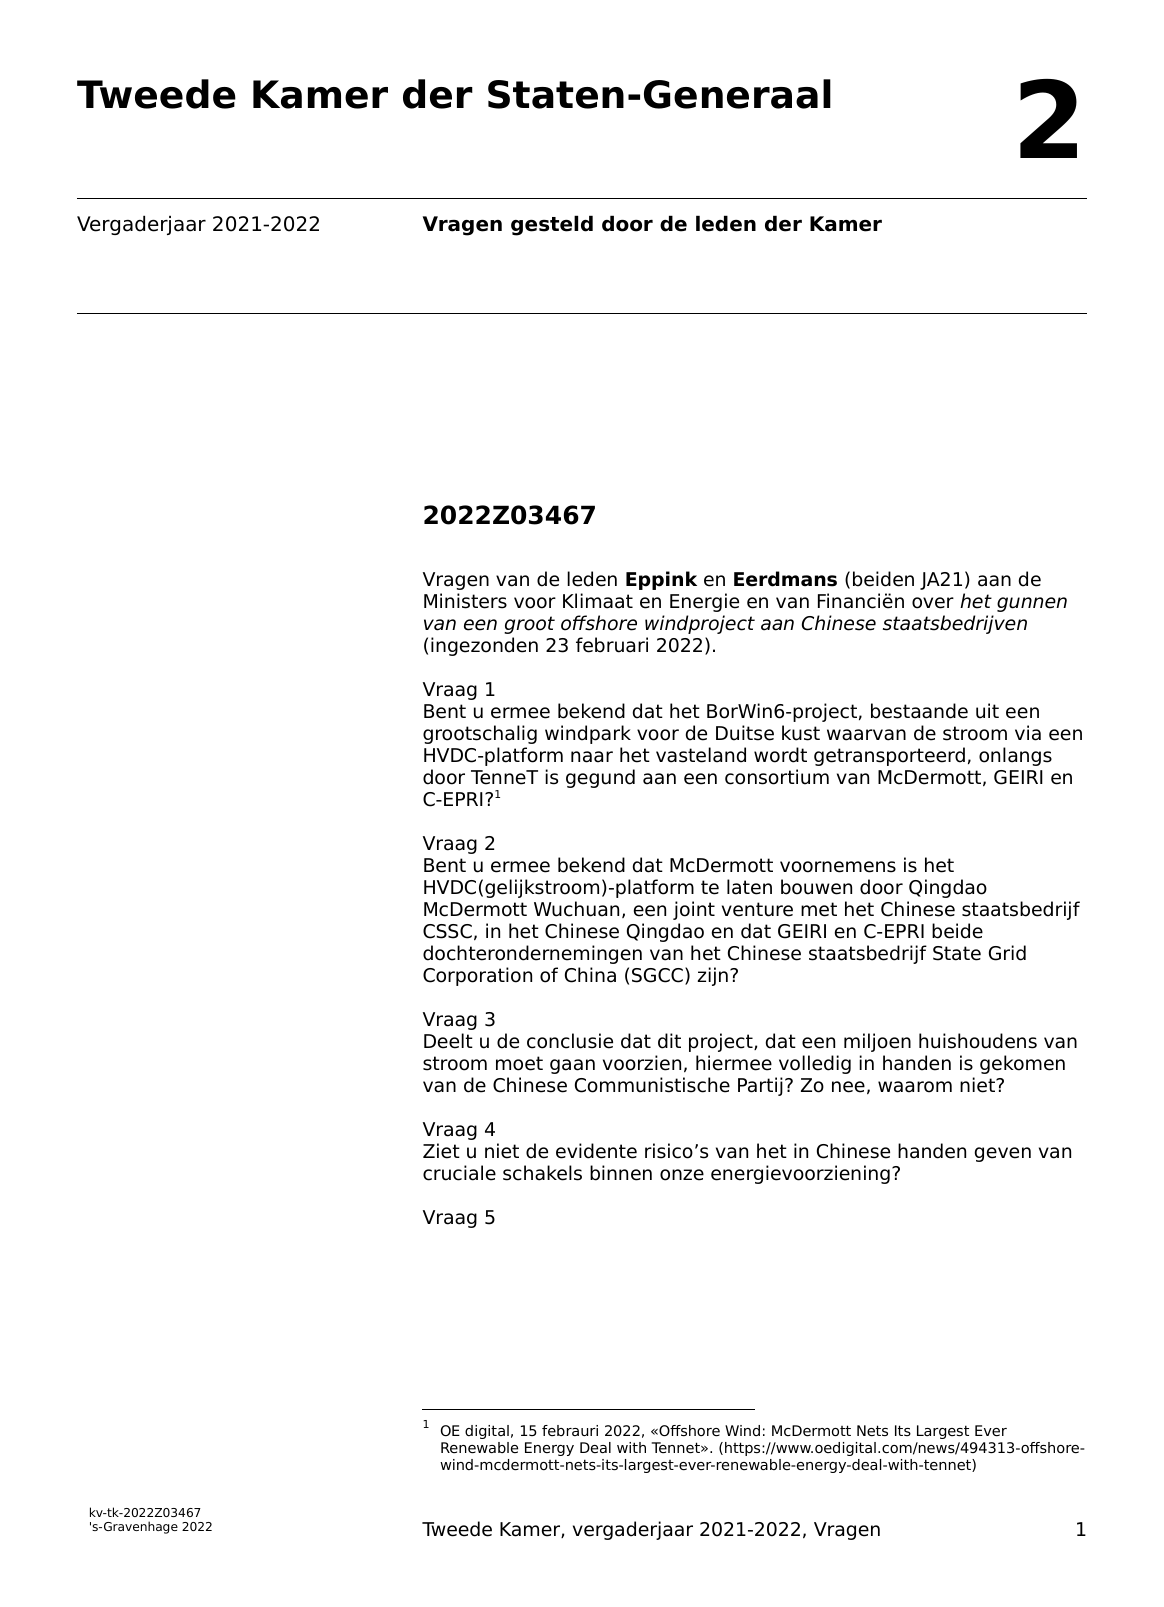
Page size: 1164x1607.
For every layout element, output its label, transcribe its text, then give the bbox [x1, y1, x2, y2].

text kv-tk-2022Z03467 [88, 1506, 323, 1520]
text Bent u ermee bekend dat McDermott voornemens is het HVDC(gelijkstroom)-platform te laten bouwen door Qingdao McDermott Wuchuan, een joint venture met het Chinese staatsbedrijf CSSC, in het Chinese Qingdao en dat GEIRI en C-EPRI beide dochterondernemingen van het Chinese staatsbedrijf State Grid Corporation of China (SGCC) zijn? [422, 855, 1087, 987]
text Vragen van de leden Eppink en Eerdmans (beiden JA21) aan de Ministers voor Klimaat en Energie en van Financiën over het gunnen van een groot offshore windproject aan Chinese staatsbedrijven (ingezonden 23 februari 2022). [422, 569, 1087, 657]
table_header Tweede Kamer der Staten-Generaal [77, 59, 886, 198]
text Vraag 2 [422, 833, 1087, 855]
text Vraag 3 [422, 1009, 1087, 1031]
table_header 2 [886, 59, 1087, 198]
text OE digital, 15 febrauri 2022, «Offshore Wind: McDermott Nets Its Largest Ever Renewable Energy Deal with Tennet». (https://www.oedigital.com/news/494313-offshore-wind-mcdermott-nets-its-largest-ever-renewable-energy-deal-with-tennet) [422, 1418, 1087, 1474]
text Deelt u de conclusie dat dit project, dat een miljoen huishoudens van stroom moet gaan voorzien, hiermee volledig in handen is gekomen van de Chinese Communistische Partij? Zo nee, waarom niet? [422, 1031, 1087, 1097]
text Vraag 1 [422, 679, 1087, 701]
text Ziet u niet de evidente risico’s van het in Chinese handen geven van cruciale schakels binnen onze energievoorziening? [422, 1141, 1087, 1185]
table_cell Vergaderjaar 2021-2022 [77, 199, 422, 313]
text Vraag 5 [422, 1207, 1087, 1229]
table_cell Vragen gesteld door de leden der Kamer [422, 199, 1087, 313]
text Vraag 4 [422, 1119, 1087, 1141]
text Bent u ermee bekend dat het BorWin6-project, bestaande uit een grootschalig windpark voor de Duitse kust waarvan de stroom via een HVDC-platform naar het vasteland wordt getransporteerd, onlangs door TenneT is gegund aan een consortium van McDermott, GEIRI en C-EPRI? [422, 701, 1087, 811]
text 's-Gravenhage 2022 [88, 1520, 323, 1534]
text 2022Z03467 [422, 501, 1087, 531]
